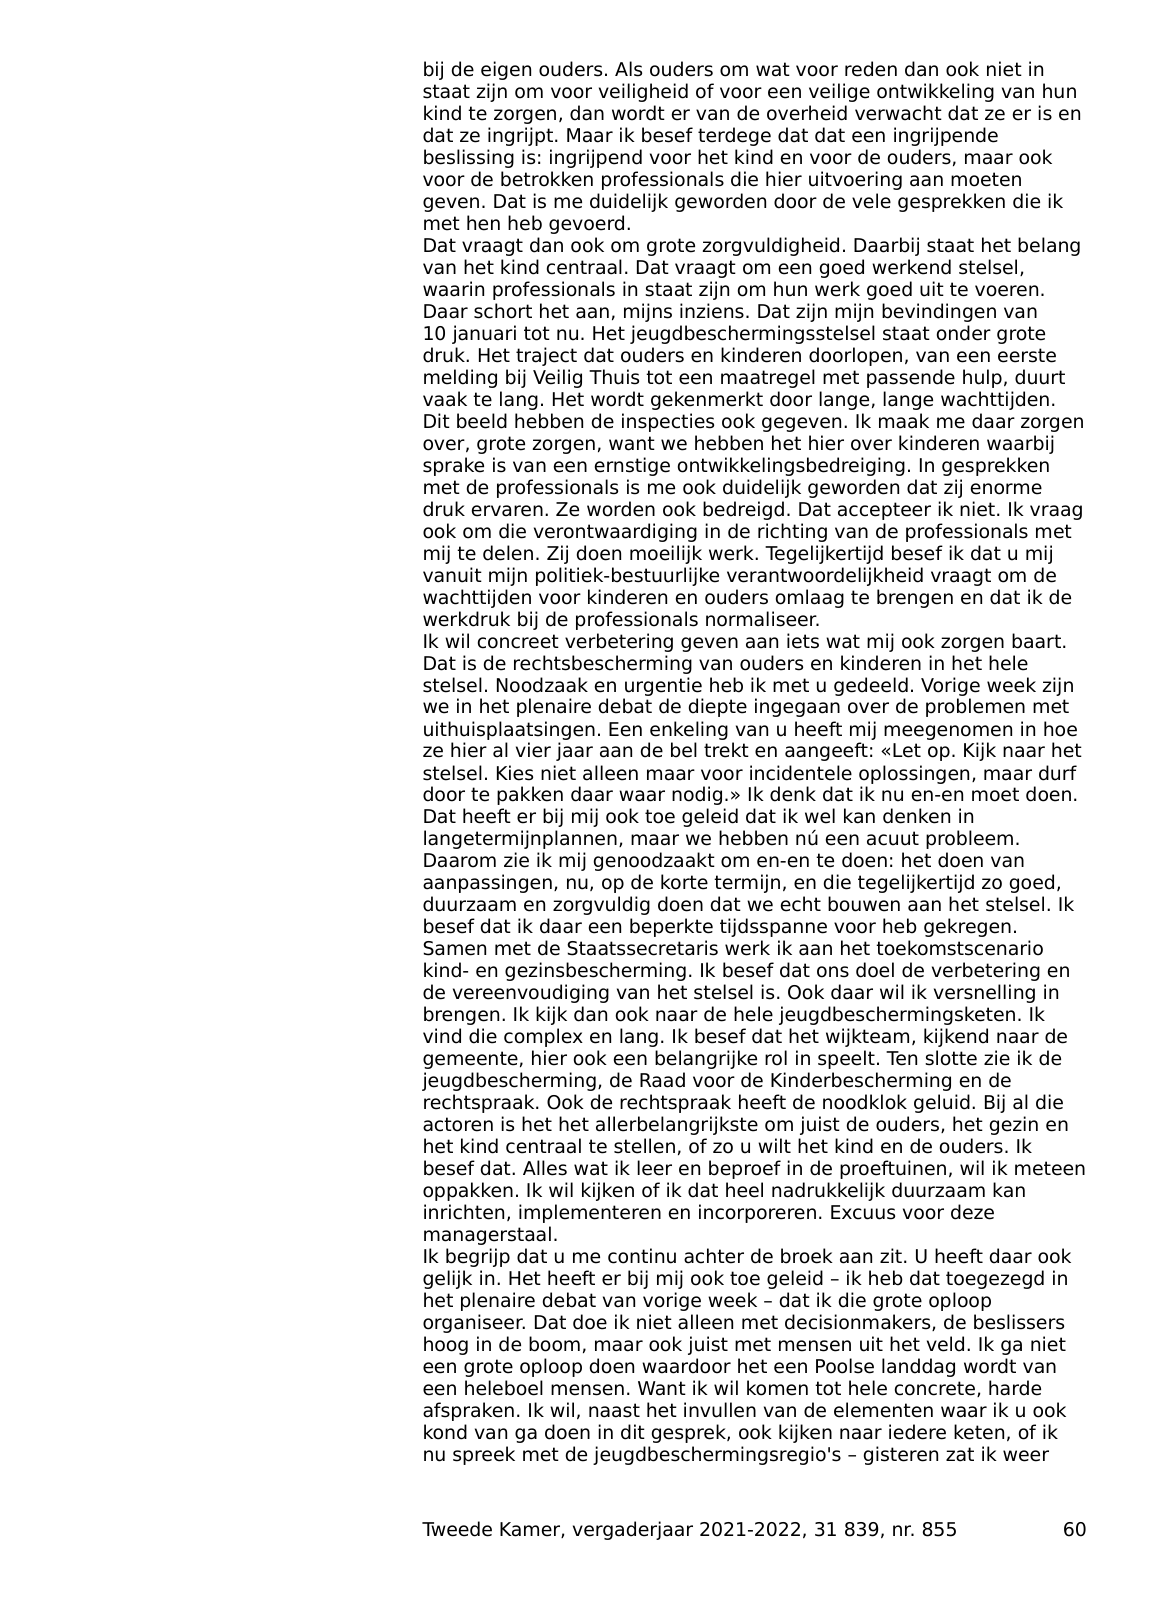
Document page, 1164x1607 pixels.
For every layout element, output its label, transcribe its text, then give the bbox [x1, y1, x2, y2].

text bij de eigen ouders. Als ouders om wat voor reden dan ook niet in staat zijn om voor veiligheid of voor een veilige ontwikkeling van hun kind te zorgen, dan wordt er van de overheid verwacht dat ze er is en dat ze ingrijpt. Maar ik besef terdege dat dat een ingrijpende beslissing is: ingrijpend voor het kind en voor de ouders, maar ook voor de betrokken professionals die hier uitvoering aan moeten geven. Dat is me duidelijk geworden door de vele gesprekken die ik met hen heb gevoerd. [422, 59, 1087, 235]
text Samen met de Staatssecretaris werk ik aan het toekomstscenario kind- en gezinsbescherming. Ik besef dat ons doel de verbetering en de vereenvoudiging van het stelsel is. Ook daar wil ik versnelling in brengen. Ik kijk dan ook naar de hele jeugdbeschermingsketen. Ik vind die complex en lang. Ik besef dat het wijkteam, kijkend naar de gemeente, hier ook een belangrijke rol in speelt. Ten slotte zie ik de jeugdbescherming, de Raad voor de Kinderbescherming en de rechtspraak. Ook de rechtspraak heeft de noodklok geluid. Bij al die actoren is het het allerbelangrijkste om juist de ouders, het gezin en het kind centraal te stellen, of zo u wilt het kind en de ouders. Ik besef dat. Alles wat ik leer en beproef in de proeftuinen, wil ik meteen oppakken. Ik wil kijken of ik dat heel nadrukkelijk duurzaam kan inrichten, implementeren en incorporeren. Excuus voor deze managerstaal. [422, 938, 1087, 1246]
text Ik wil concreet verbetering geven aan iets wat mij ook zorgen baart. Dat is de rechtsbescherming van ouders en kinderen in het hele stelsel. Noodzaak en urgentie heb ik met u gedeeld. Vorige week zijn we in het plenaire debat de diepte ingegaan over de problemen met uithuisplaatsingen. Een enkeling van u heeft mij meegenomen in hoe ze hier al vier jaar aan de bel trekt en aangeeft: «Let op. Kijk naar het stelsel. Kies niet alleen maar voor incidentele oplossingen, maar durf door te pakken daar waar nodig.» Ik denk dat ik nu en-en moet doen. Dat heeft er bij mij ook toe geleid dat ik wel kan denken in langetermijnplannen, maar we hebben nú een acuut probleem. Daarom zie ik mij genoodzaakt om en-en te doen: het doen van aanpassingen, nu, op de korte termijn, en die tegelijkertijd zo goed, duurzaam en zorgvuldig doen dat we echt bouwen aan het stelsel. Ik besef dat ik daar een beperkte tijdsspanne voor heb gekregen. [422, 631, 1087, 938]
text Dat vraagt dan ook om grote zorgvuldigheid. Daarbij staat het belang van het kind centraal. Dat vraagt om een goed werkend stelsel, waarin professionals in staat zijn om hun werk goed uit te voeren. Daar schort het aan, mijns inziens. Dat zijn mijn bevindingen van 10 januari tot nu. Het jeugdbeschermingsstelsel staat onder grote druk. Het traject dat ouders en kinderen doorlopen, van een eerste melding bij Veilig Thuis tot een maatregel met passende hulp, duurt vaak te lang. Het wordt gekenmerkt door lange, lange wachttijden. Dit beeld hebben de inspecties ook gegeven. Ik maak me daar zorgen over, grote zorgen, want we hebben het hier over kinderen waarbij sprake is van een ernstige ontwikkelingsbedreiging. In gesprekken met de professionals is me ook duidelijk geworden dat zij enorme druk ervaren. Ze worden ook bedreigd. Dat accepteer ik niet. Ik vraag ook om die verontwaardiging in de richting van de professionals met mij te delen. Zij doen moeilijk werk. Tegelijkertijd besef ik dat u mij vanuit mijn politiek-bestuurlijke verantwoordelijkheid vraagt om de wachttijden voor kinderen en ouders omlaag te brengen en dat ik de werkdruk bij de professionals normaliseer. [422, 235, 1087, 631]
text Ik begrijp dat u me continu achter de broek aan zit. U heeft daar ook gelijk in. Het heeft er bij mij ook toe geleid – ik heb dat toegezegd in het plenaire debat van vorige week – dat ik die grote oploop organiseer. Dat doe ik niet alleen met decisionmakers, de beslissers hoog in de boom, maar ook juist met mensen uit het veld. Ik ga niet een grote oploop doen waardoor het een Poolse landdag wordt van een heleboel mensen. Want ik wil komen tot hele concrete, harde afspraken. Ik wil, naast het invullen van de elementen waar ik u ook kond van ga doen in dit gesprek, ook kijken naar iedere keten, of ik nu spreek met de jeugdbeschermingsregio's – gisteren zat ik weer [422, 1246, 1087, 1466]
